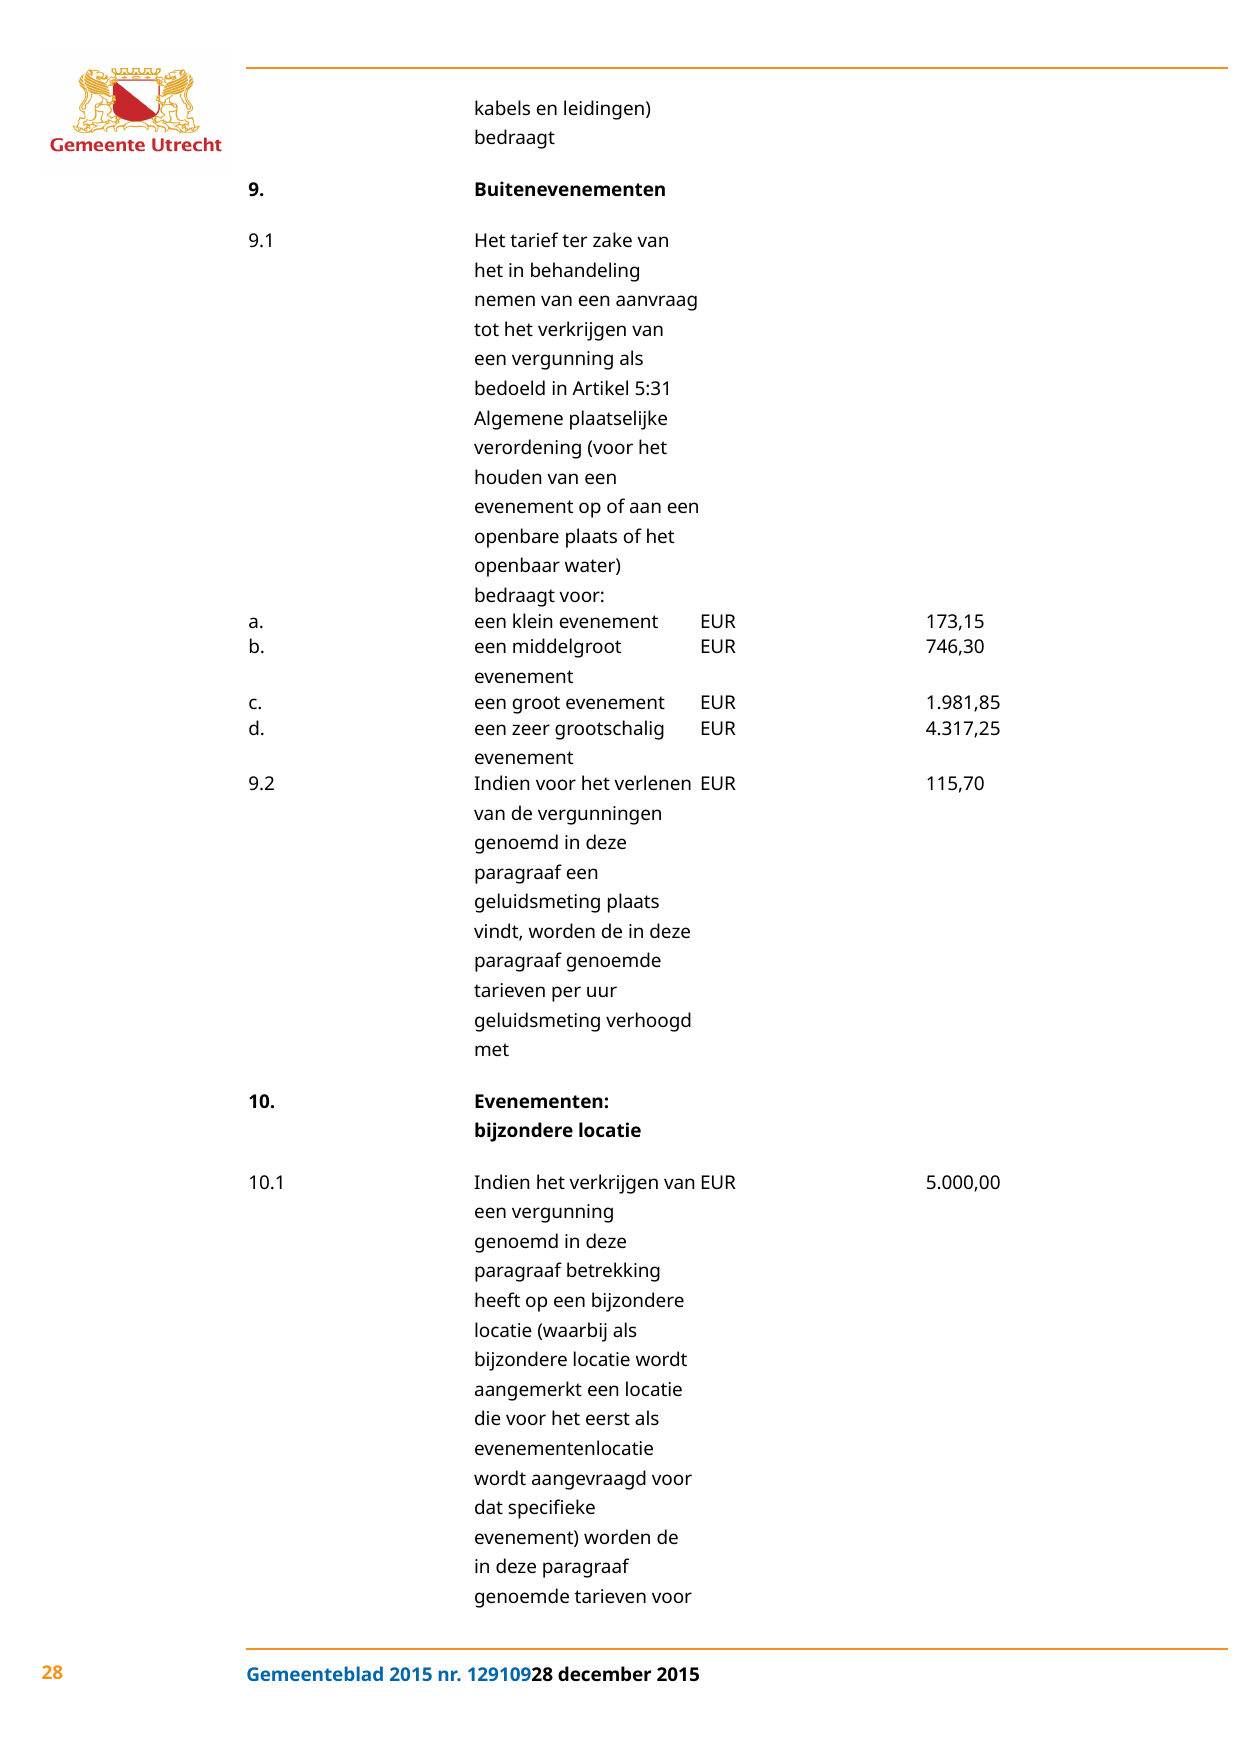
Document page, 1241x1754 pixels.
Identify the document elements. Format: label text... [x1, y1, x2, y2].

table_cell Indien voor het verlenen van de vergunningen genoemd in deze paragraaf een geluidsmeting plaats vindt, worden de in deze paragraaf genoemde tarieven per uur geluidsmeting verhoogd met [474, 770, 700, 1062]
table_cell 9.1 [248, 227, 474, 608]
table_cell a. [248, 608, 474, 634]
table_cell [474, 150, 700, 176]
table_cell 746,30 [926, 634, 1152, 689]
table_cell een groot evenement [474, 689, 700, 715]
table_cell [926, 150, 1152, 176]
table_cell [926, 95, 1152, 150]
table_cell [248, 95, 474, 150]
table_cell 5.000,00 [926, 1169, 1152, 1609]
table_cell Het tarief ter zake van het in behandeling nemen van een aanvraag tot het verkrijgen van een vergunning als bedoeld in Artikel 5:31 Algemene plaatselijke verordening (voor het houden van een evenement op of aan een openbare plaats of het openbaar water) bedraagt voor: [474, 227, 700, 608]
table_cell 10. [248, 1088, 474, 1143]
table_cell d. [248, 715, 474, 770]
table_cell [700, 202, 926, 227]
table_cell 9.2 [248, 770, 474, 1062]
table_cell 10.1 [248, 1169, 474, 1609]
table_cell [474, 202, 700, 227]
table_cell EUR [700, 608, 926, 634]
table_cell [926, 1143, 1152, 1169]
table_cell [248, 150, 474, 176]
table_cell [474, 1062, 700, 1088]
table_cell 115,70 [926, 770, 1152, 1062]
table_cell EUR [700, 715, 926, 770]
table_cell een klein evenement [474, 608, 700, 634]
table_cell 4.317,25 [926, 715, 1152, 770]
table_cell [248, 1143, 474, 1169]
picture [41, 47, 231, 172]
table_cell [700, 1143, 926, 1169]
table_cell 173,15 [926, 608, 1152, 634]
table_cell EUR [700, 1169, 926, 1609]
table_cell [926, 1062, 1152, 1088]
table_cell [700, 150, 926, 176]
table_cell EUR [700, 770, 926, 1062]
table_cell [248, 1062, 474, 1088]
table_cell [248, 202, 474, 227]
table_cell [700, 1088, 926, 1143]
table_cell b. [248, 634, 474, 689]
table_cell [474, 1143, 700, 1169]
table_cell [700, 1062, 926, 1088]
table_cell Indien het verkrijgen van een vergunning genoemd in deze paragraaf betrekking heeft op een bijzondere locatie (waarbij als bijzondere locatie wordt aangemerkt een locatie die voor het eerst als evenementenlocatie wordt aangevraagd voor dat specifieke evenement) worden de in deze paragraaf genoemde tarieven voor [474, 1169, 700, 1609]
table_cell Buitenevenementen [474, 176, 700, 202]
table_cell [926, 202, 1152, 227]
table_cell een zeer grootschalig evenement [474, 715, 700, 770]
table_cell [700, 227, 926, 608]
table_cell [700, 176, 926, 202]
table_cell [700, 95, 926, 150]
table_cell [926, 1088, 1152, 1143]
table_cell Evenementen: bijzondere locatie [474, 1088, 700, 1143]
table_cell [926, 176, 1152, 202]
table_cell EUR [700, 689, 926, 715]
table_cell 1.981,85 [926, 689, 1152, 715]
table_cell kabels en leidingen) bedraagt [474, 95, 700, 150]
table_cell een middelgroot evenement [474, 634, 700, 689]
table_cell [926, 227, 1152, 608]
table_cell 9. [248, 176, 474, 202]
table_cell c. [248, 689, 474, 715]
table_cell EUR [700, 634, 926, 689]
